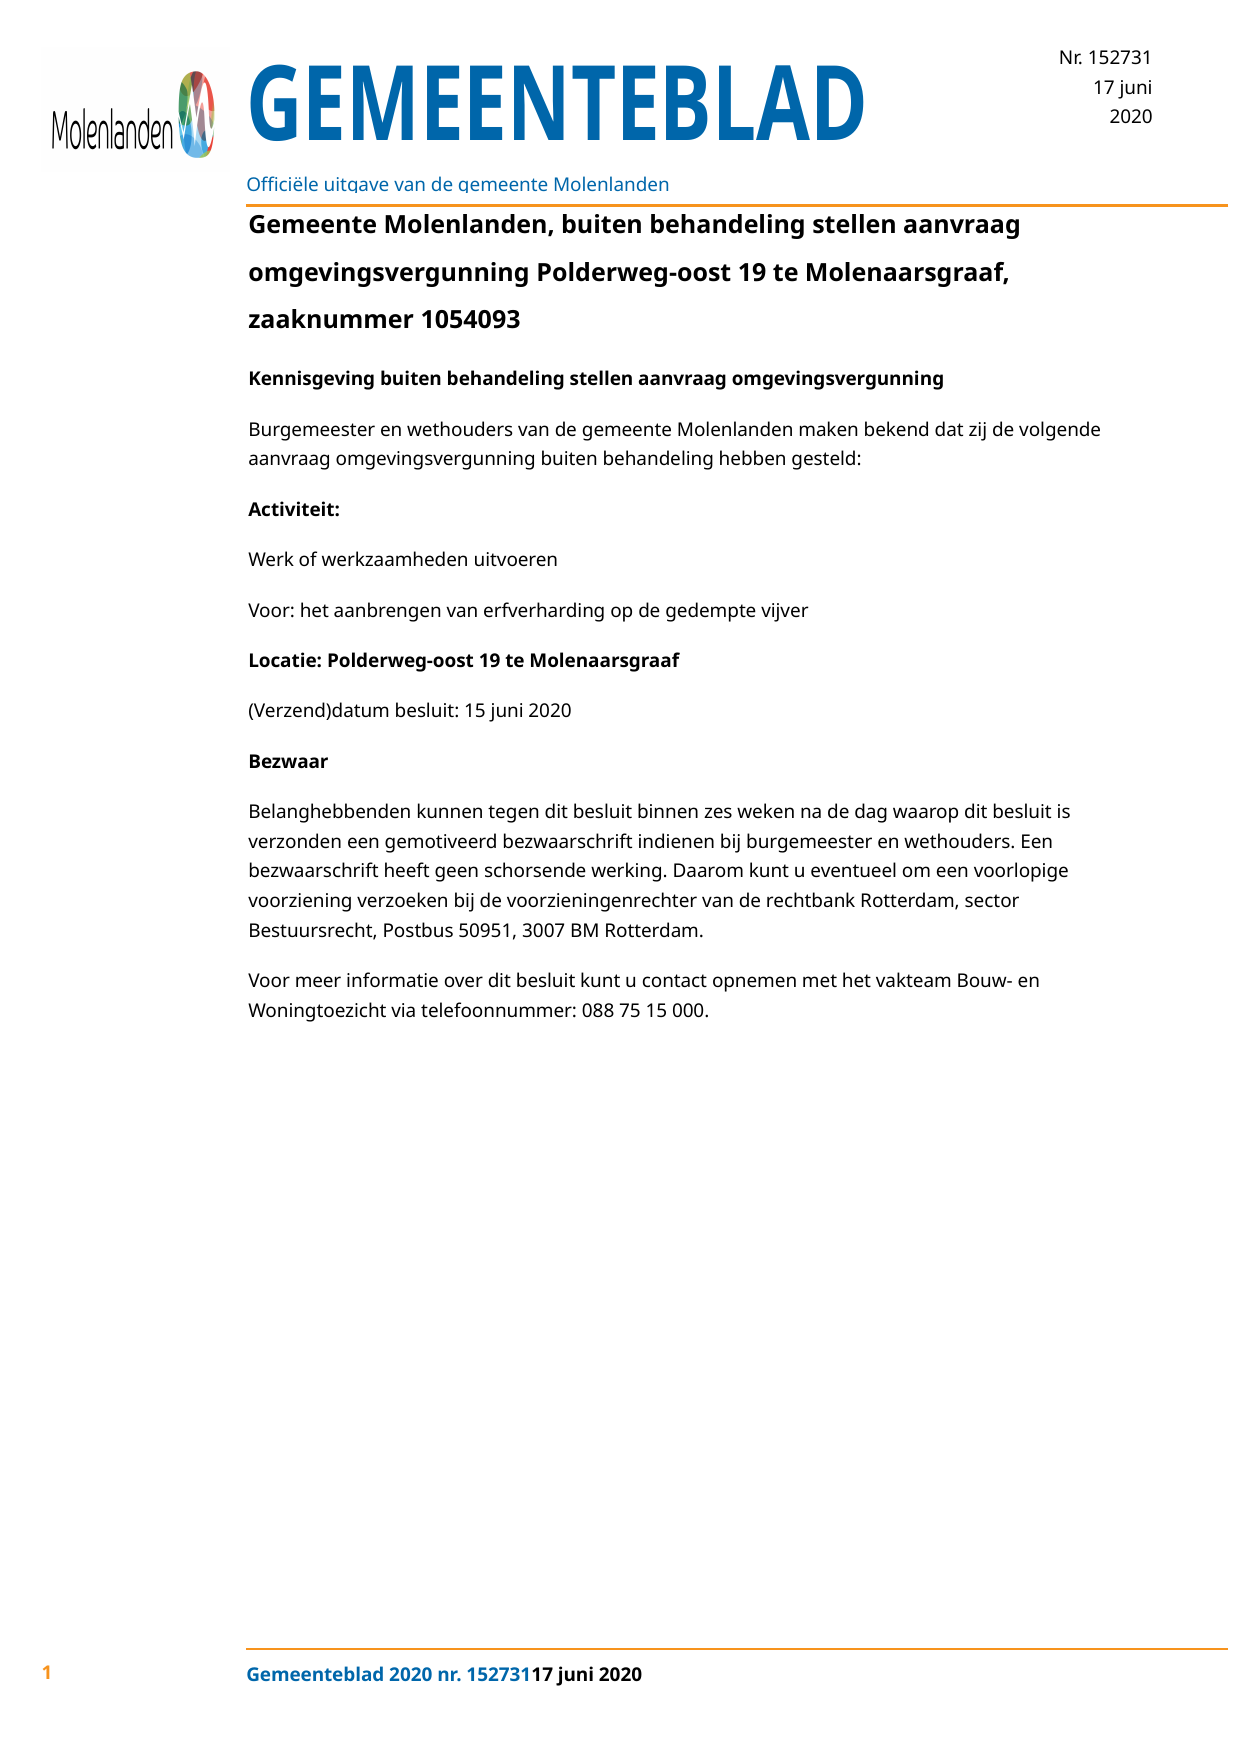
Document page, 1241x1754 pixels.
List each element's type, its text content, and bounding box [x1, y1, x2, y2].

text Locatie: Polderweg-oost 19 te Molenaarsgraaf [248, 647, 1152, 673]
picture [41, 47, 231, 172]
text Burgemeester en wethouders van de gemeente Molenlanden maken bekend dat zij de volgende aanvraag omgevingsvergunning buiten behandeling hebben gesteld: [248, 416, 1152, 471]
text Gemeente Molenlanden, buiten behandeling stellen aanvraag omgevingsvergunning Polderweg-oost 19 te Molenaarsgraaf, zaaknummer 1054093 [248, 207, 1152, 336]
text Activiteit: [248, 496, 1152, 522]
text Werk of werkzaamheden uitvoeren [248, 546, 1152, 572]
text Voor meer informatie over dit besluit kunt u contact opnemen met het vakteam Bouw- en Woningtoezicht via telefoonnummer: 088 75 15 000. [248, 967, 1152, 1022]
text Voor: het aanbrengen van erfverharding op de gedempte vijver [248, 597, 1152, 622]
text Bezwaar [248, 748, 1152, 774]
text Kennisgeving buiten behandeling stellen aanvraag omgevingsvergunning [248, 366, 1152, 391]
text Belanghebbenden kunnen tegen dit besluit binnen zes weken na de dag waarop dit besluit is verzonden een gemotiveerd bezwaarschrift indienen bij burgemeester en wethouders. Een bezwaarschrift heeft geen schorsende werking. Daarom kunt u eventueel om een voorlopige voorziening verzoeken bij de voorzieningenrechter van de rechtbank Rotterdam, sector Bestuursrecht, Postbus 50951, 3007 BM Rotterdam. [248, 798, 1152, 942]
text (Verzend)datum besluit: 15 juni 2020 [248, 698, 1152, 723]
